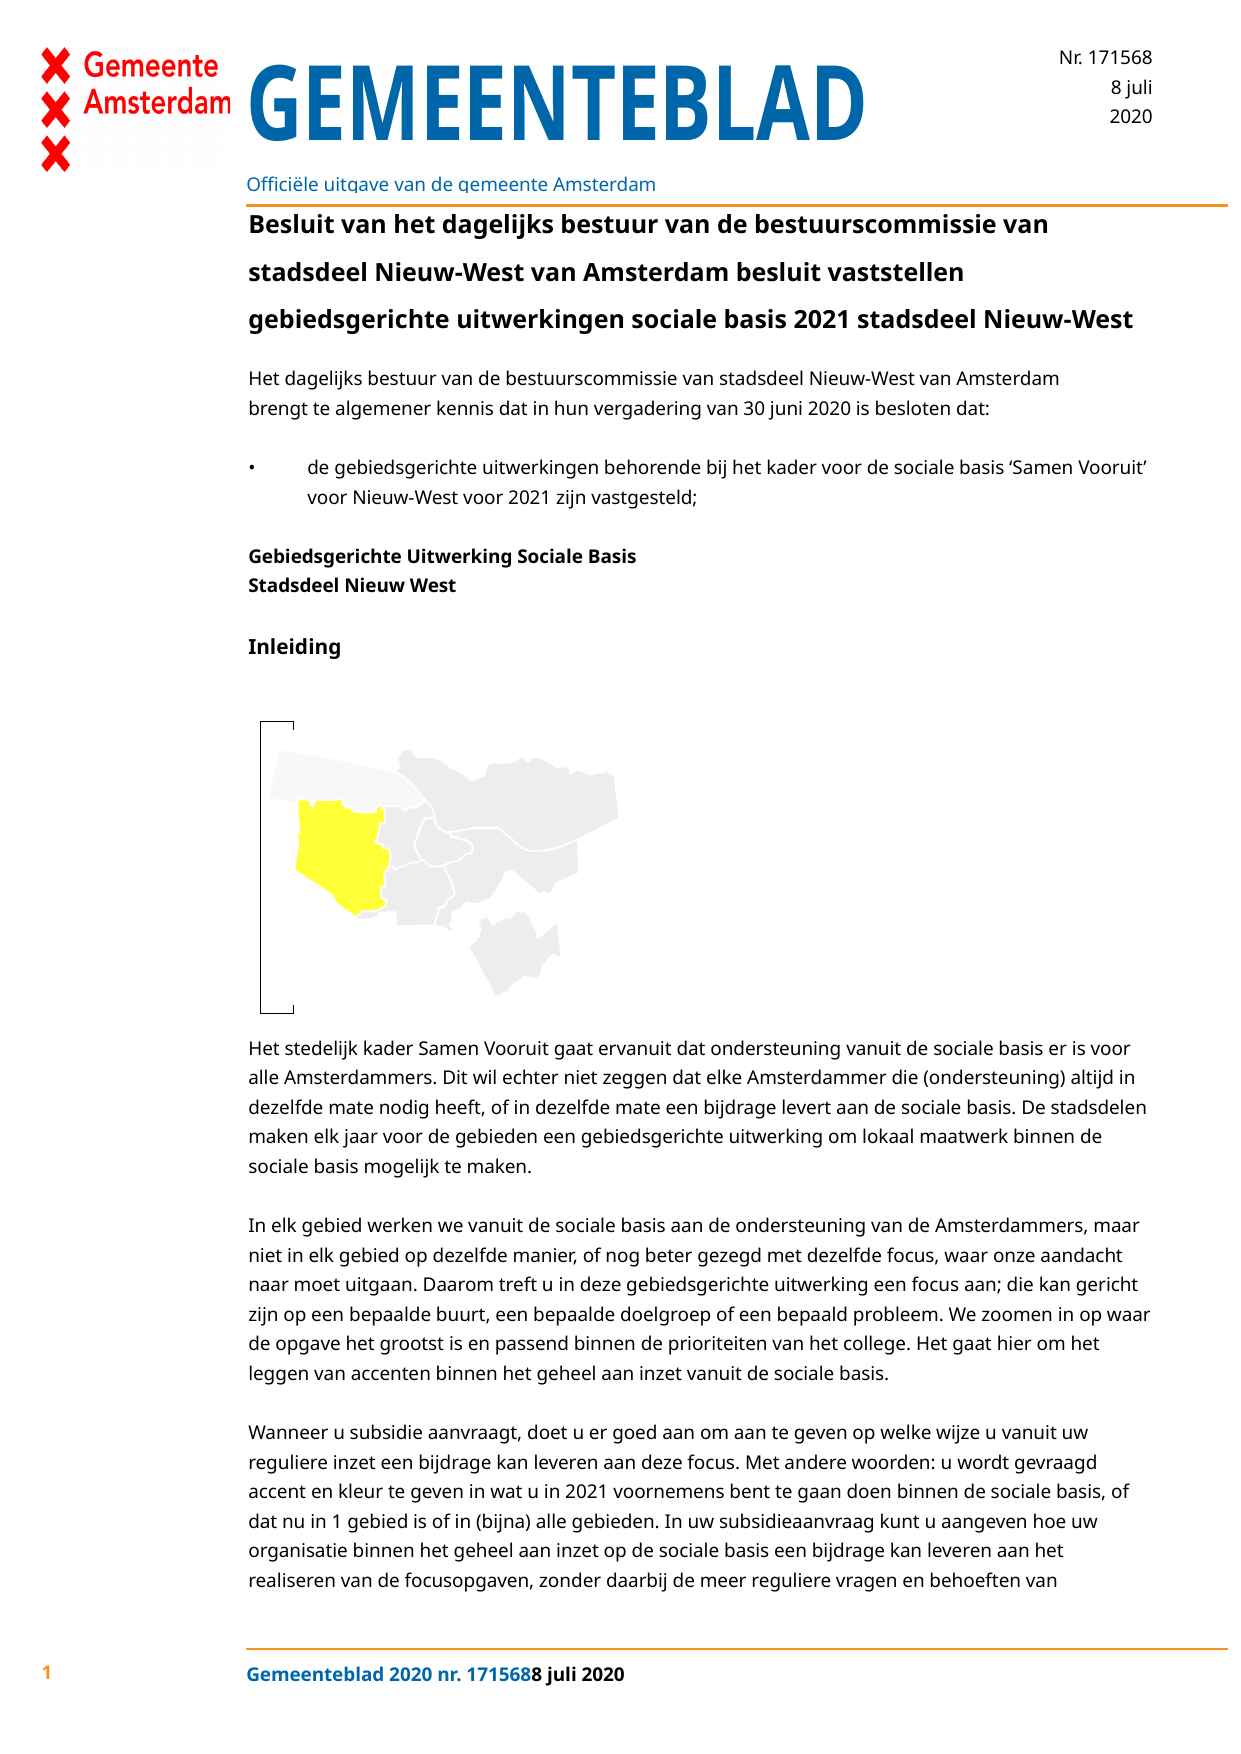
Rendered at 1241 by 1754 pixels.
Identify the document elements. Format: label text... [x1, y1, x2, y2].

text Wanneer u subsidie aanvraagt, doet u er goed aan om aan te geven op welke wijze u vanuit uw reguliere inzet een bijdrage kan leveren aan deze focus. Met andere woorden: u wordt gevraagd accent en kleur te geven in wat u in 2021 voornemens bent te gaan doen binnen de sociale basis, of dat nu in 1 gebied is of in (bijna) alle gebieden. In uw subsidieaanvraag kunt u aangeven hoe uw organisatie binnen het geheel aan inzet op de sociale basis een bijdrage kan leveren aan het realiseren van de focusopgaven, zonder daarbij de meer reguliere vragen en behoeften van [248, 1419, 1152, 1593]
text Besluit van het dagelijks bestuur van de bestuurscommissie van stadsdeel Nieuw-West van Amsterdam besluit vaststellen gebiedsgerichte uitwerkingen sociale basis 2021 stadsdeel Nieuw-West [248, 207, 1152, 336]
text brengt te algemener kennis dat in hun vergadering van 30 juni 2020 is besloten dat: [248, 395, 1152, 421]
list de gebiedsgerichte uitwerkingen behorende bij het kader voor de sociale basis ‘Samen Vooruit’ voor Nieuw-West voor 2021 zijn vastgesteld; [248, 454, 1152, 509]
text Het dagelijks bestuur van de bestuurscommissie van stadsdeel Nieuw-West van Amsterdam [248, 366, 1152, 391]
text Stadsdeel Nieuw West [248, 573, 1152, 598]
picture [41, 47, 231, 172]
text Inleiding [248, 632, 1152, 660]
text Het stedelijk kader Samen Vooruit gaat ervanuit dat ondersteuning vanuit de sociale basis er is voor alle Amsterdammers. Dit wil echter niet zeggen dat elke Amsterdammer die (ondersteuning) altijd in dezelfde mate nodig heeft, of in dezelfde mate een bijdrage levert aan de sociale basis. De stadsdelen maken elk jaar voor de gebieden een gebiedsgerichte uitwerking om lokaal maatwerk binnen de sociale basis mogelijk te maken. [248, 1035, 1152, 1179]
text Gebiedsgerichte Uitwerking Sociale Basis [248, 543, 1152, 569]
text In elk gebied werken we vanuit de sociale basis aan de ondersteuning van de Amsterdammers, maar niet in elk gebied op dezelfde manier, of nog beter gezegd met dezelfde focus, waar onze aandacht naar moet uitgaan. Daarom treft u in deze gebiedsgerichte uitwerking een focus aan; die kan gericht zijn op een bepaalde buurt, een bepaalde doelgroep of een bepaald probleem. We zoomen in op waar de opgave het grootst is en passend binnen de prioriteiten van het college. Het gaat hier om het leggen van accenten binnen het geheel aan inzet vanuit de sociale basis. [248, 1212, 1152, 1386]
picture [268, 730, 624, 1005]
